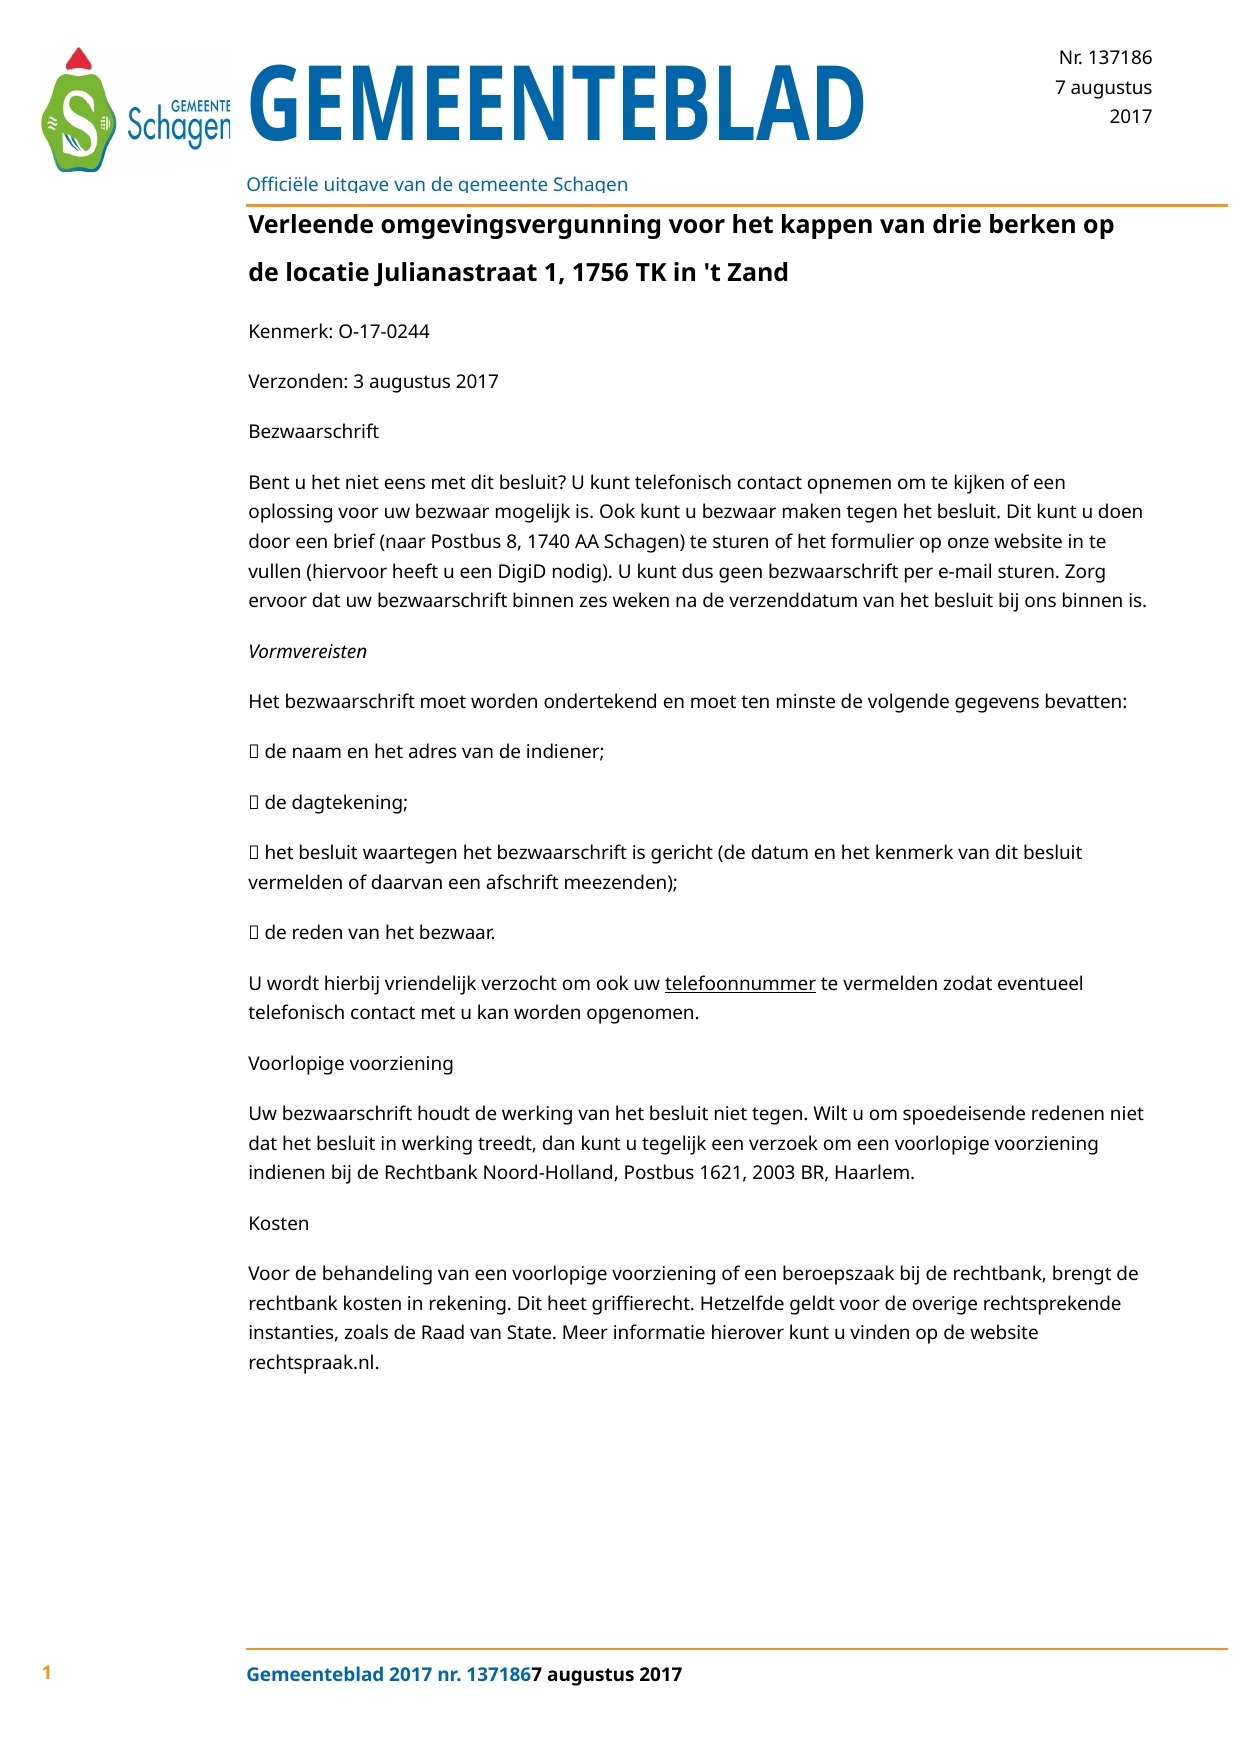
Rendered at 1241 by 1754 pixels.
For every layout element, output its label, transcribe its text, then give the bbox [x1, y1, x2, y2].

text Verzonden: 3 augustus 2017 [248, 368, 1152, 394]
text Kenmerk: O-17-0244 [248, 318, 1152, 344]
text Voor de behandeling van een voorlopige voorziening of een beroepszaak bij de rechtbank, brengt de rechtbank kosten in rekening. Dit heet griffierecht. Hetzelfde geldt voor de overige rechtsprekende instanties, zoals de Raad van State. Meer informatie hierover kunt u vinden op de website rechtspraak.nl. [248, 1260, 1152, 1375]
text  de naam en het adres van de indiener; [248, 739, 1152, 764]
text Verleende omgevingsvergunning voor het kappen van drie berken op de locatie Julianastraat 1, 1756 TK in 't Zand [248, 207, 1152, 288]
text Uw bezwaarschrift houdt de werking van het besluit niet tegen. Wilt u om spoedeisende redenen niet dat het besluit in werking treedt, dan kunt u tegelijk een verzoek om een voorlopige voorziening indienen bij de Rechtbank Noord-Holland, Postbus 1621, 2003 BR, Haarlem. [248, 1100, 1152, 1185]
text Bezwaarschrift [248, 419, 1152, 444]
text U wordt hierbij vriendelijk verzocht om ook uw telefoonnummer te vermelden zodat eventueel telefonisch contact met u kan worden opgenomen. [248, 970, 1152, 1025]
text  het besluit waartegen het bezwaarschrift is gericht (de datum en het kenmerk van dit besluit vermelden of daarvan een afschrift meezenden); [248, 839, 1152, 895]
text Het bezwaarschrift moet worden ondertekend en moet ten minste de volgende gegevens bevatten: [248, 688, 1152, 714]
picture [41, 47, 231, 172]
text Bent u het niet eens met dit besluit? U kunt telefonisch contact opnemen om te kijken of een oplossing voor uw bezwaar mogelijk is. Ook kunt u bezwaar maken tegen het besluit. Dit kunt u doen door een brief (naar Postbus 8, 1740 AA Schagen) te sturen of het formulier op onze website in te vullen (hiervoor heeft u een DigiD nodig). U kunt dus geen bezwaarschrift per e-mail sturen. Zorg ervoor dat uw bezwaarschrift binnen zes weken na de verzenddatum van het besluit bij ons binnen is. [248, 469, 1152, 613]
text  de reden van het bezwaar. [248, 919, 1152, 945]
text Voorlopige voorziening [248, 1050, 1152, 1076]
text Kosten [248, 1210, 1152, 1236]
text  de dagtekening; [248, 789, 1152, 815]
text Vormvereisten [248, 638, 1152, 664]
